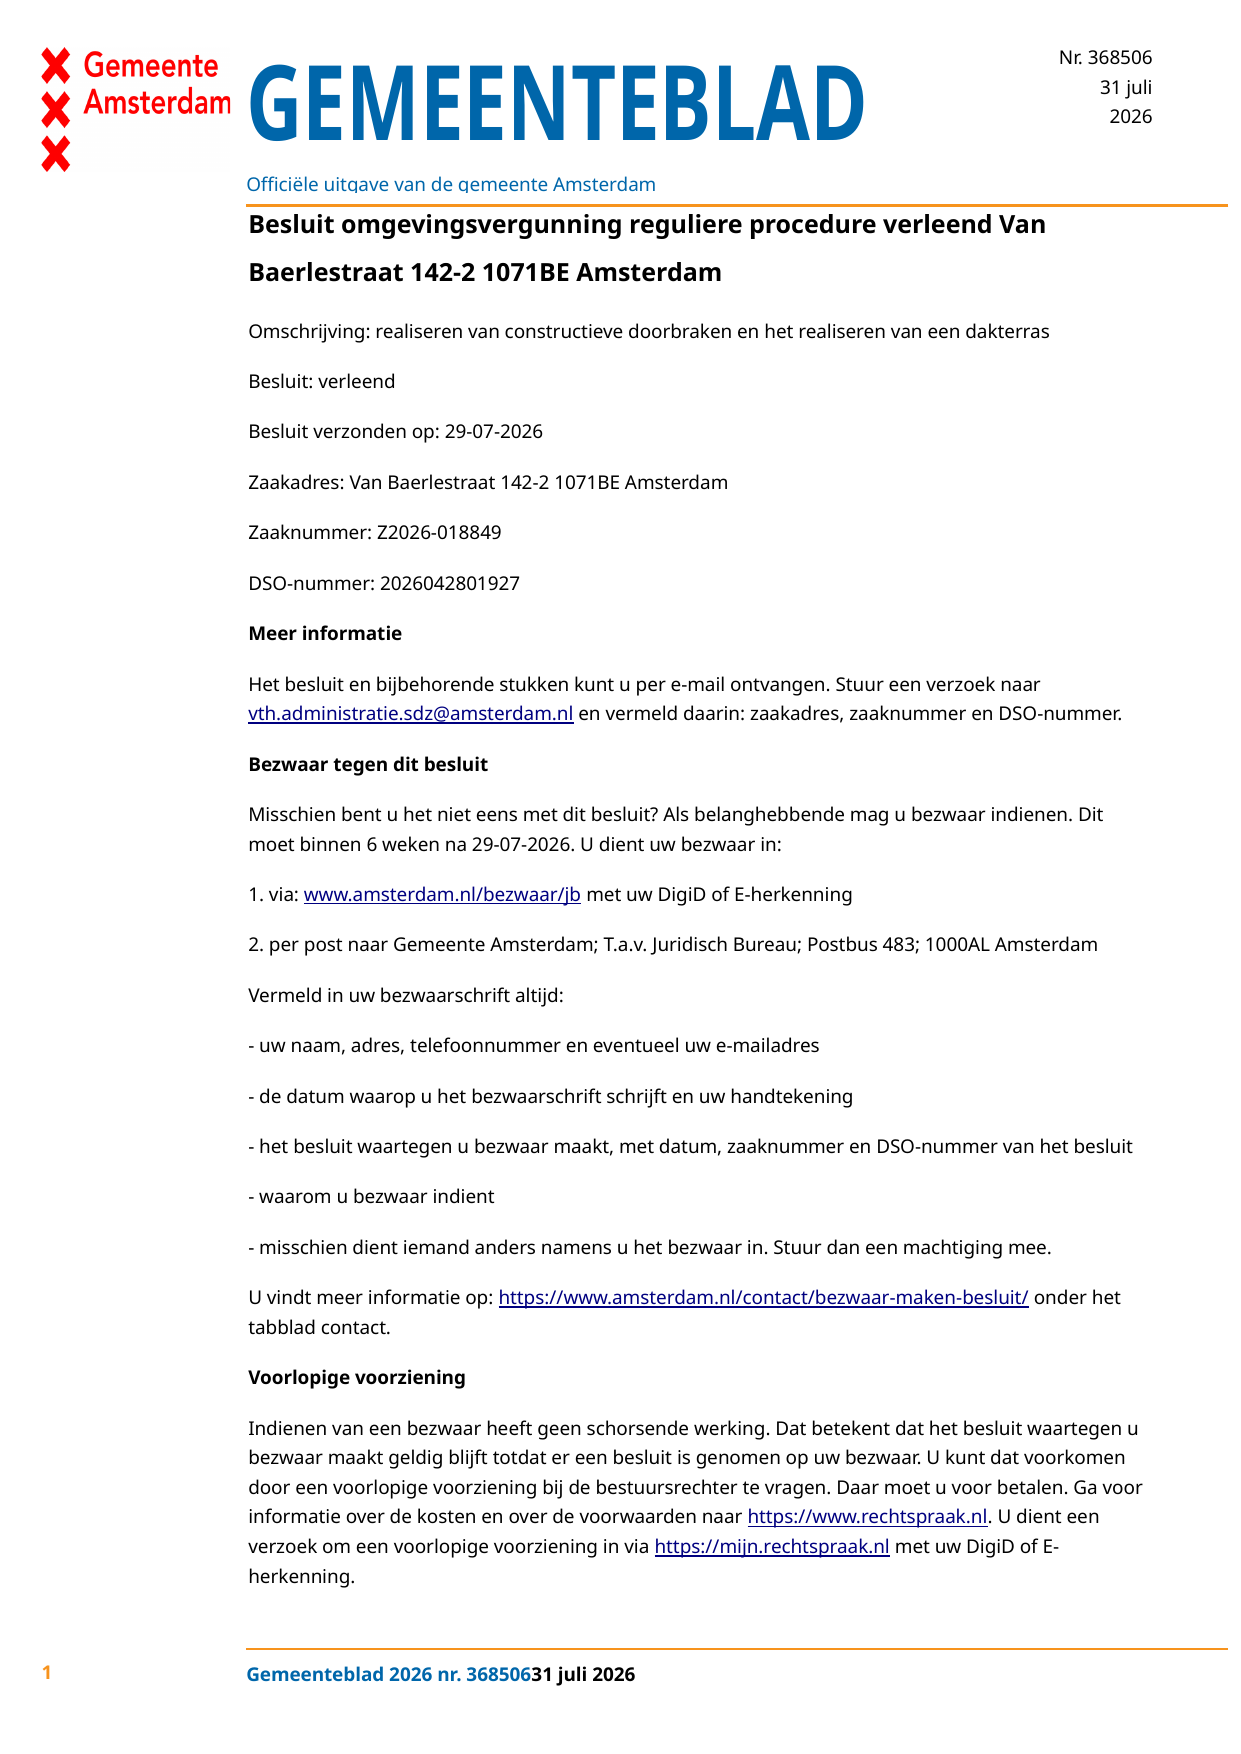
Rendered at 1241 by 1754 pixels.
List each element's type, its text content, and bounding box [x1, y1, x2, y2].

text Indienen van een bezwaar heeft geen schorsende werking. Dat betekent dat het besluit waartegen u bezwaar maakt geldig blijft totdat er een besluit is genomen op uw bezwaar. U kunt dat voorkomen door een voorlopige voorziening bij de bestuursrechter te vragen. Daar moet u voor betalen. Ga voor informatie over de kosten en over de voorwaarden naar https://www.rechtspraak.nl. U dient een verzoek om een voorlopige voorziening in via https://mijn.rechtspraak.nl met uw DigiD of E-herkenning. [248, 1415, 1152, 1589]
text DSO-nummer: 2026042801927 [248, 570, 1152, 596]
text Zaaknummer: Z2026-018849 [248, 519, 1152, 545]
text Besluit omgevingsvergunning reguliere procedure verleend Van Baerlestraat 142-2 1071BE Amsterdam [248, 207, 1152, 288]
text - het besluit waartegen u bezwaar maakt, met datum, zaaknummer en DSO-nummer van het besluit [248, 1133, 1152, 1159]
text Het besluit en bijbehorende stukken kunt u per e-mail ontvangen. Stuur een verzoek naar vth.administratie.sdz@amsterdam.nl en vermeld daarin: zaakadres, zaaknummer en DSO-nummer. [248, 671, 1152, 726]
text - uw naam, adres, telefoonnummer en eventueel uw e-mailadres [248, 1032, 1152, 1058]
text Bezwaar tegen dit besluit [248, 751, 1152, 777]
text Voorlopige voorziening [248, 1364, 1152, 1390]
picture [41, 47, 231, 172]
text Vermeld in uw bezwaarschrift altijd: [248, 982, 1152, 1008]
text Besluit verzonden op: 29-07-2026 [248, 419, 1152, 444]
text - de datum waarop u het bezwaarschrift schrijft en uw handtekening [248, 1083, 1152, 1109]
text Besluit: verleend [248, 368, 1152, 394]
text - misschien dient iemand anders namens u het bezwaar in. Stuur dan een machtiging mee. [248, 1234, 1152, 1260]
text 2. per post naar Gemeente Amsterdam; T.a.v. Juridisch Bureau; Postbus 483; 1000AL Amsterdam [248, 932, 1152, 957]
text Meer informatie [248, 620, 1152, 646]
text U vindt meer informatie op: https://www.amsterdam.nl/contact/bezwaar-maken-besluit/ onder het tabblad contact. [248, 1284, 1152, 1340]
text - waarom u bezwaar indient [248, 1184, 1152, 1209]
text Zaakadres: Van Baerlestraat 142-2 1071BE Amsterdam [248, 469, 1152, 495]
text 1. via: www.amsterdam.nl/bezwaar/jb met uw DigiD of E-herkenning [248, 881, 1152, 907]
text Misschien bent u het niet eens met dit besluit? Als belanghebbende mag u bezwaar indienen. Dit moet binnen 6 weken na 29-07-2026. U dient uw bezwaar in: [248, 801, 1152, 857]
text Omschrijving: realiseren van constructieve doorbraken en het realiseren van een dakterras [248, 318, 1152, 344]
